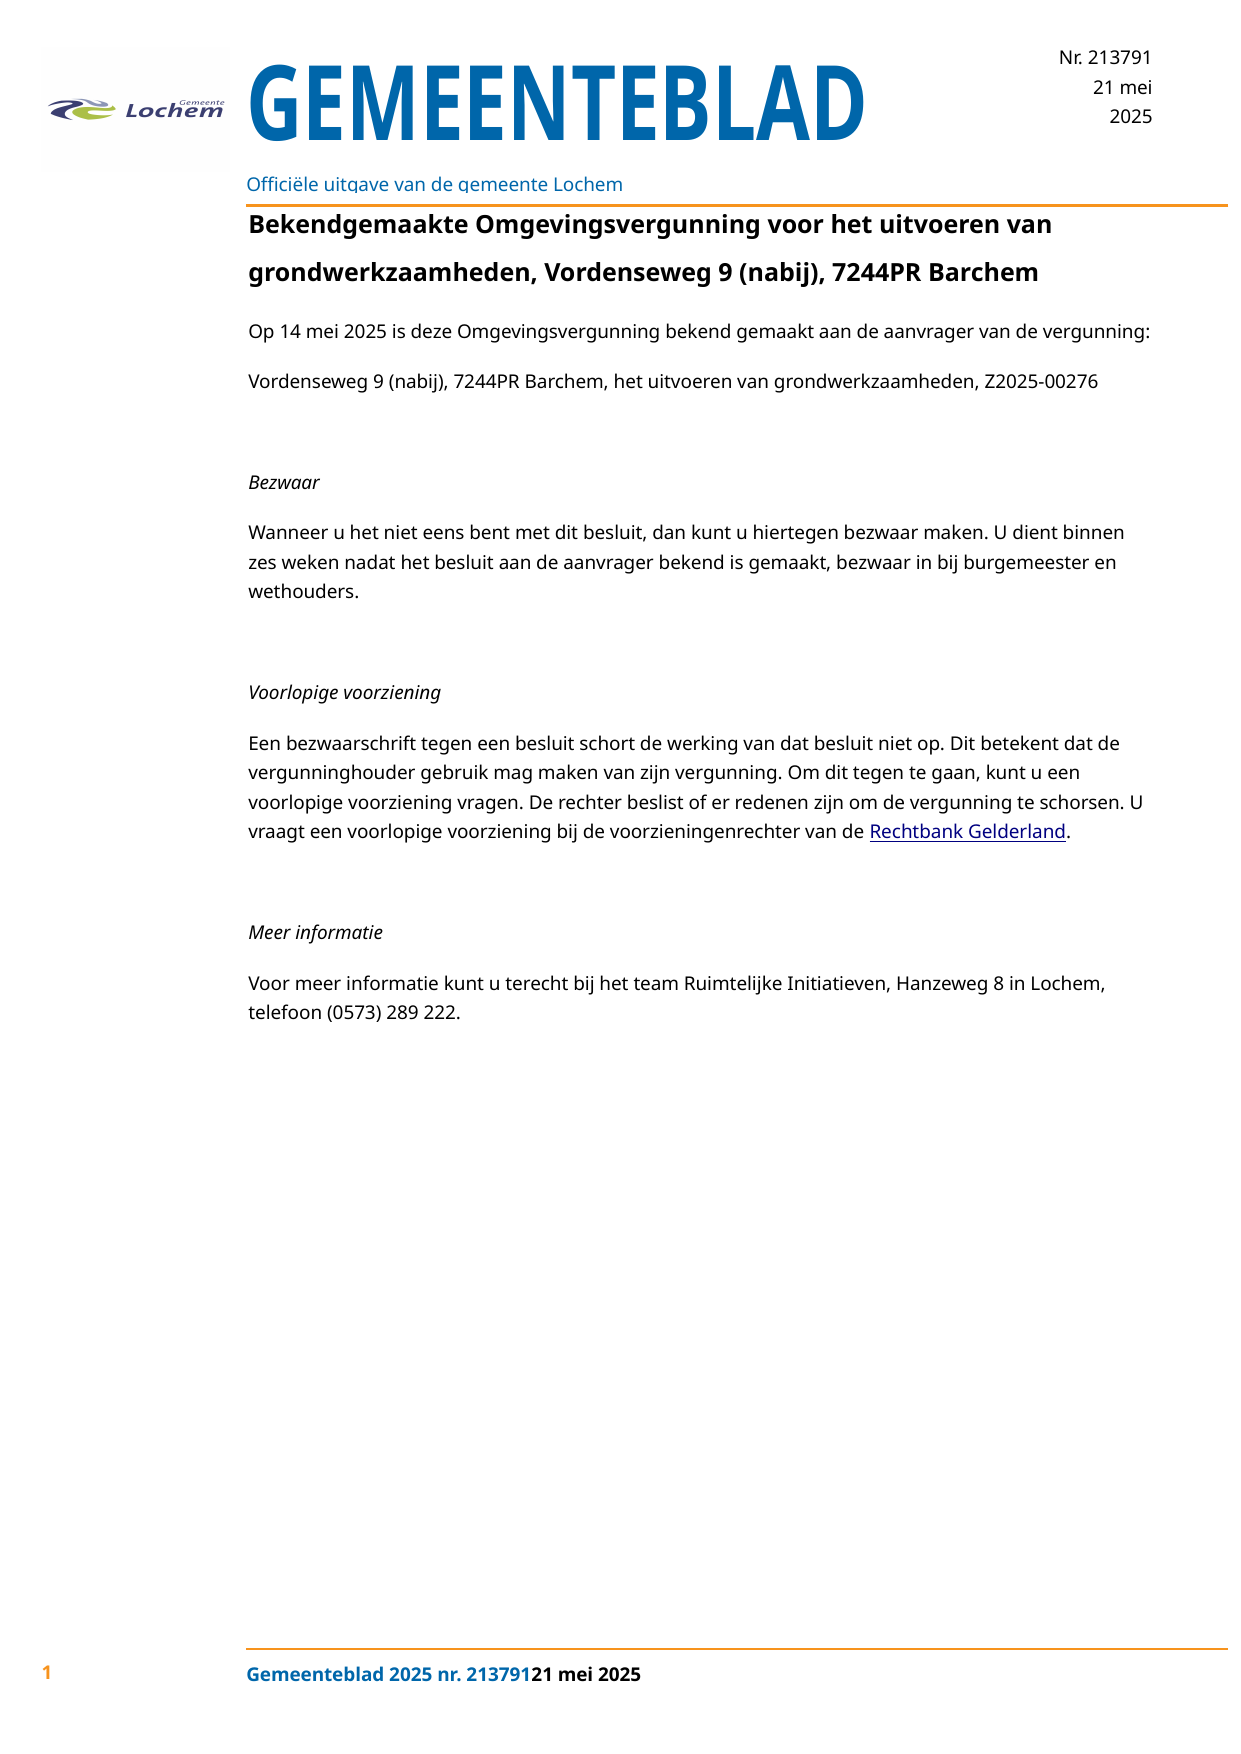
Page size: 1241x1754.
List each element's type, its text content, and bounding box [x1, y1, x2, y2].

text Bekendgemaakte Omgevingsvergunning voor het uitvoeren van grondwerkzaamheden, Vordenseweg 9 (nabij), 7244PR Barchem [248, 207, 1152, 288]
text Meer informatie [248, 919, 1152, 945]
text Bezwaar [248, 469, 1152, 495]
text Een bezwaarschrift tegen een besluit schort de werking van dat besluit niet op. Dit betekent dat de vergunninghouder gebruik mag maken van zijn vergunning. Om dit tegen te gaan, kunt u een voorlopige voorziening vragen. De rechter beslist of er redenen zijn om de vergunning te schorsen. U vraagt een voorlopige voorziening bij de voorzieningenrechter van de Rechtbank Gelderland. [248, 730, 1152, 844]
text Wanneer u het niet eens bent met dit besluit, dan kunt u hiertegen bezwaar maken. U dient binnen zes weken nadat het besluit aan de aanvrager bekend is gemaakt, bezwaar in bij burgemeester en wethouders. [248, 519, 1152, 604]
picture [41, 47, 231, 172]
text Vordenseweg 9 (nabij), 7244PR Barchem, het uitvoeren van grondwerkzaamheden, Z2025-00276 [248, 368, 1152, 394]
text Voorlopige voorziening [248, 679, 1152, 705]
text Voor meer informatie kunt u terecht bij het team Ruimtelijke Initiatieven, Hanzeweg 8 in Lochem, telefoon (0573) 289 222. [248, 970, 1152, 1025]
text Op 14 mei 2025 is deze Omgevingsvergunning bekend gemaakt aan de aanvrager van de vergunning: [248, 318, 1152, 344]
